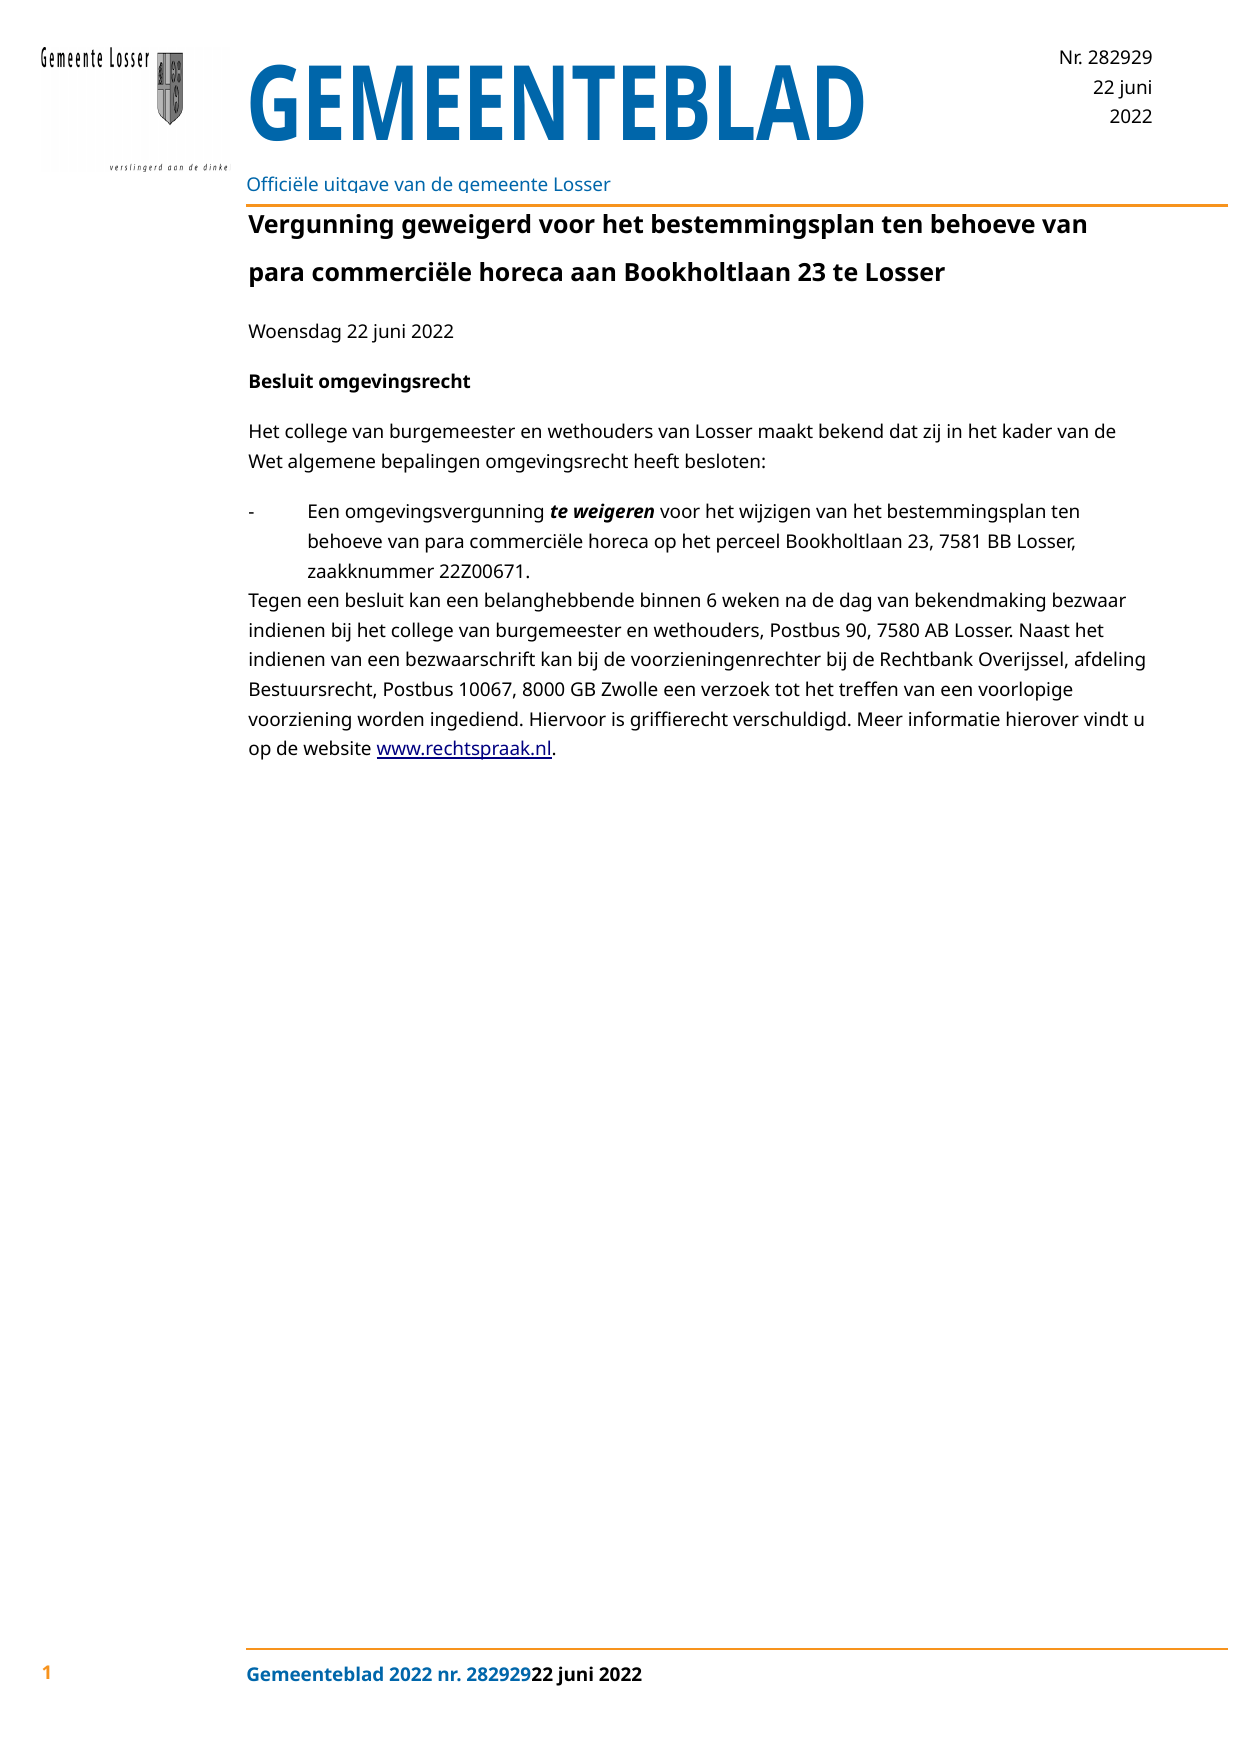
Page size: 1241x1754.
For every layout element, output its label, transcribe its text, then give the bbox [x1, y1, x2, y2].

text Tegen een besluit kan een belanghebbende binnen 6 weken na de dag van bekendmaking bezwaar indienen bij het college van burgemeester en wethouders, Postbus 90, 7580 AB Losser. Naast het indienen van een bezwaarschrift kan bij de voorzieningenrechter bij de Rechtbank Overijssel, afdeling Bestuursrecht, Postbus 10067, 8000 GB Zwolle een verzoek tot het treffen van een voorlopige voorziening worden ingediend. Hiervoor is griffierecht verschuldigd. Meer informatie hierover vindt u op de website www.rechtspraak.nl. [248, 587, 1152, 761]
text Het college van burgemeester en wethouders van Losser maakt bekend dat zij in het kader van de Wet algemene bepalingen omgevingsrecht heeft besloten: [248, 419, 1152, 474]
picture [41, 47, 231, 172]
list Een omgevingsvergunning te weigeren voor het wijzigen van het bestemmingsplan ten behoeve van para commerciële horeca op het perceel Bookholtlaan 23, 7581 BB Losser, zaakknummer 22Z00671. [248, 499, 1152, 584]
text Woensdag 22 juni 2022 [248, 318, 1152, 344]
text Vergunning geweigerd voor het bestemmingsplan ten behoeve van para commerciële horeca aan Bookholtlaan 23 te Losser [248, 207, 1152, 288]
text Besluit omgevingsrecht [248, 368, 1152, 394]
